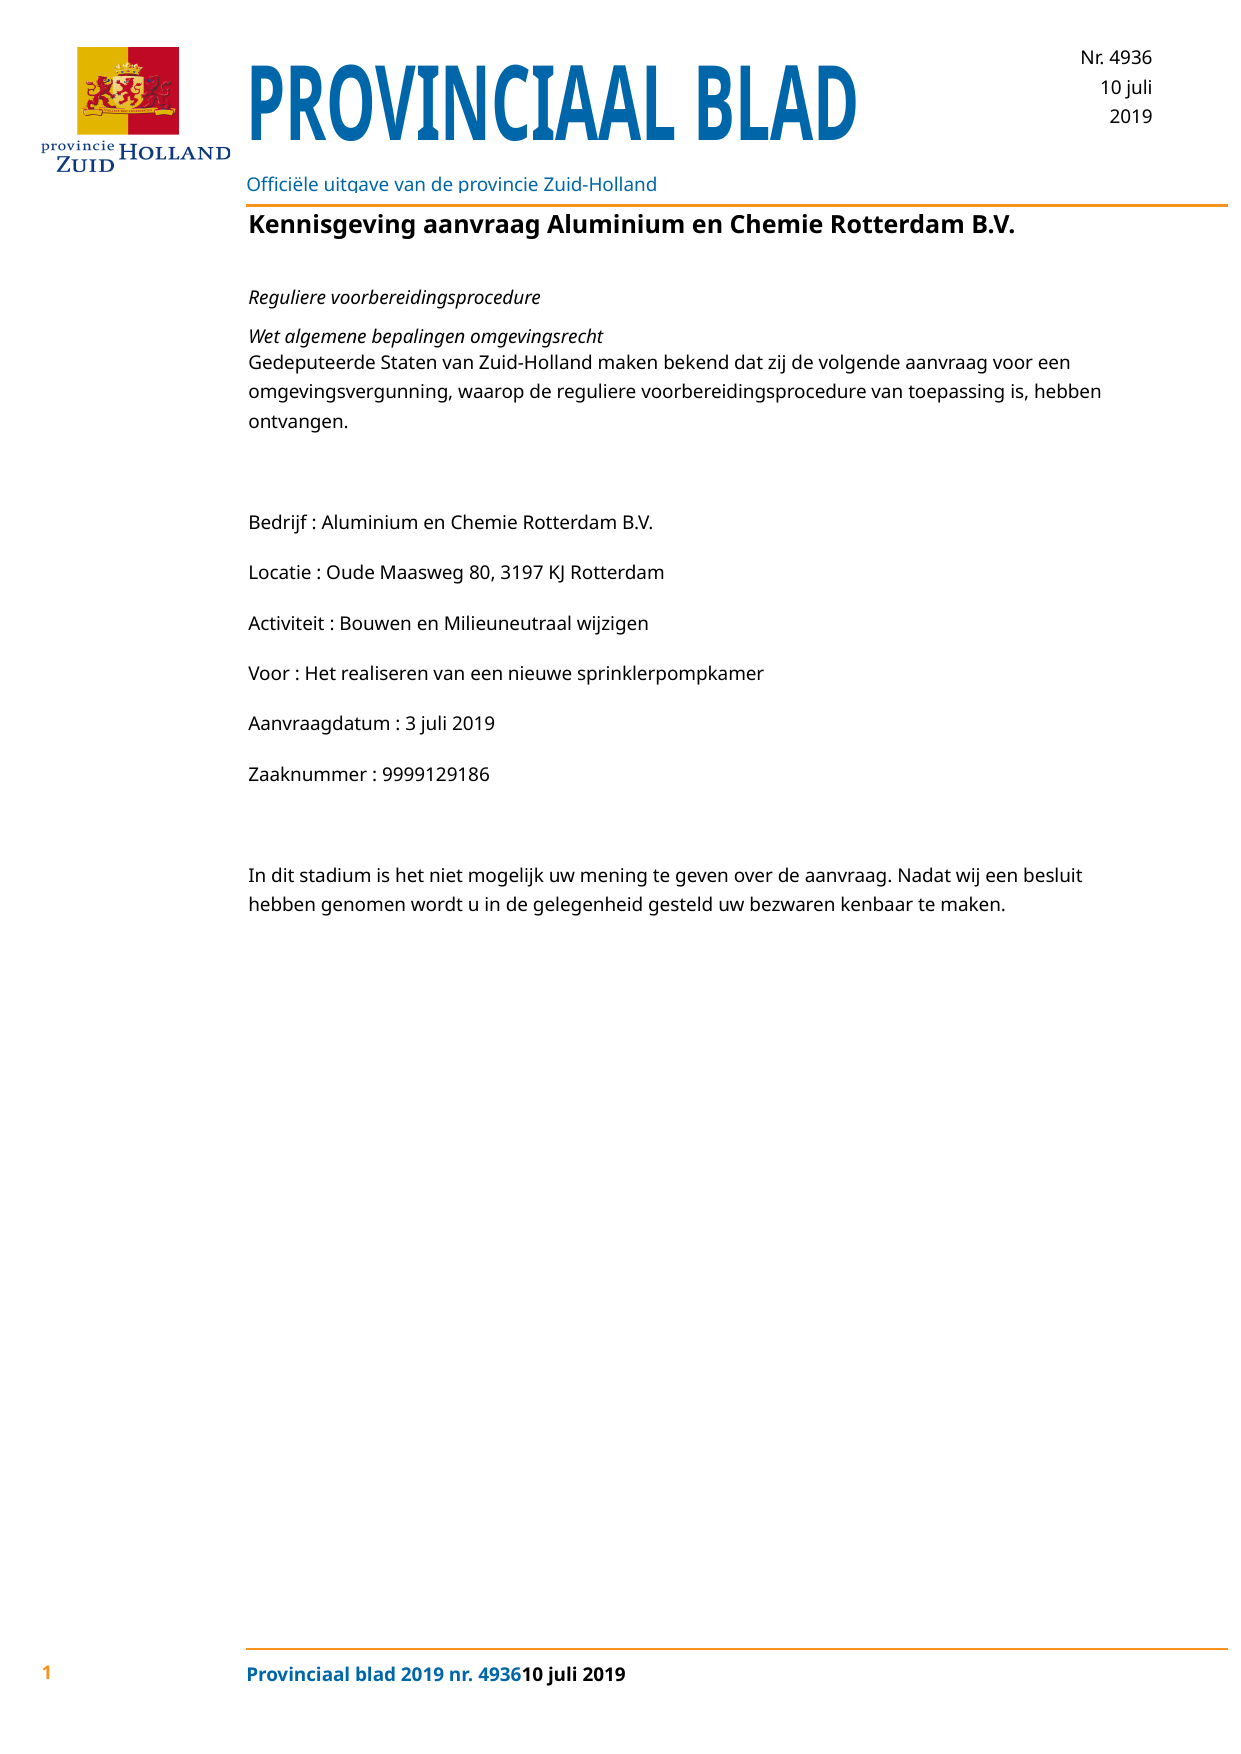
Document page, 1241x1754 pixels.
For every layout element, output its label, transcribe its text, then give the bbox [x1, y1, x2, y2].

text Locatie : Oude Maasweg 80, 3197 KJ Rotterdam [248, 559, 1152, 585]
text In dit stadium is het niet mogelijk uw mening te geven over de aanvraag. Nadat wij een besluit hebben genomen wordt u in de gelegenheid gesteld uw bezwaren kenbaar te maken. [248, 862, 1152, 917]
text Voor : Het realiseren van een nieuwe sprinklerpompkamer [248, 660, 1152, 686]
text Zaaknummer : 9999129186 [248, 761, 1152, 787]
text Reguliere voorbereidingsprocedure [248, 284, 1152, 309]
picture [41, 47, 231, 172]
text Activiteit : Bouwen en Milieuneutraal wijzigen [248, 610, 1152, 635]
text Aanvraagdatum : 3 juli 2019 [248, 711, 1152, 736]
text Gedeputeerde Staten van Zuid-Holland maken bekend dat zij de volgende aanvraag voor een omgevingsvergunning, waarop de reguliere voorbereidingsprocedure van toepassing is, hebben ontvangen. [248, 349, 1152, 434]
text Kennisgeving aanvraag Aluminium en Chemie Rotterdam B.V. [248, 207, 1152, 241]
text Bedrijf : Aluminium en Chemie Rotterdam B.V. [248, 509, 1152, 534]
text Wet algemene bepalingen omgevingsrecht [248, 323, 1152, 349]
